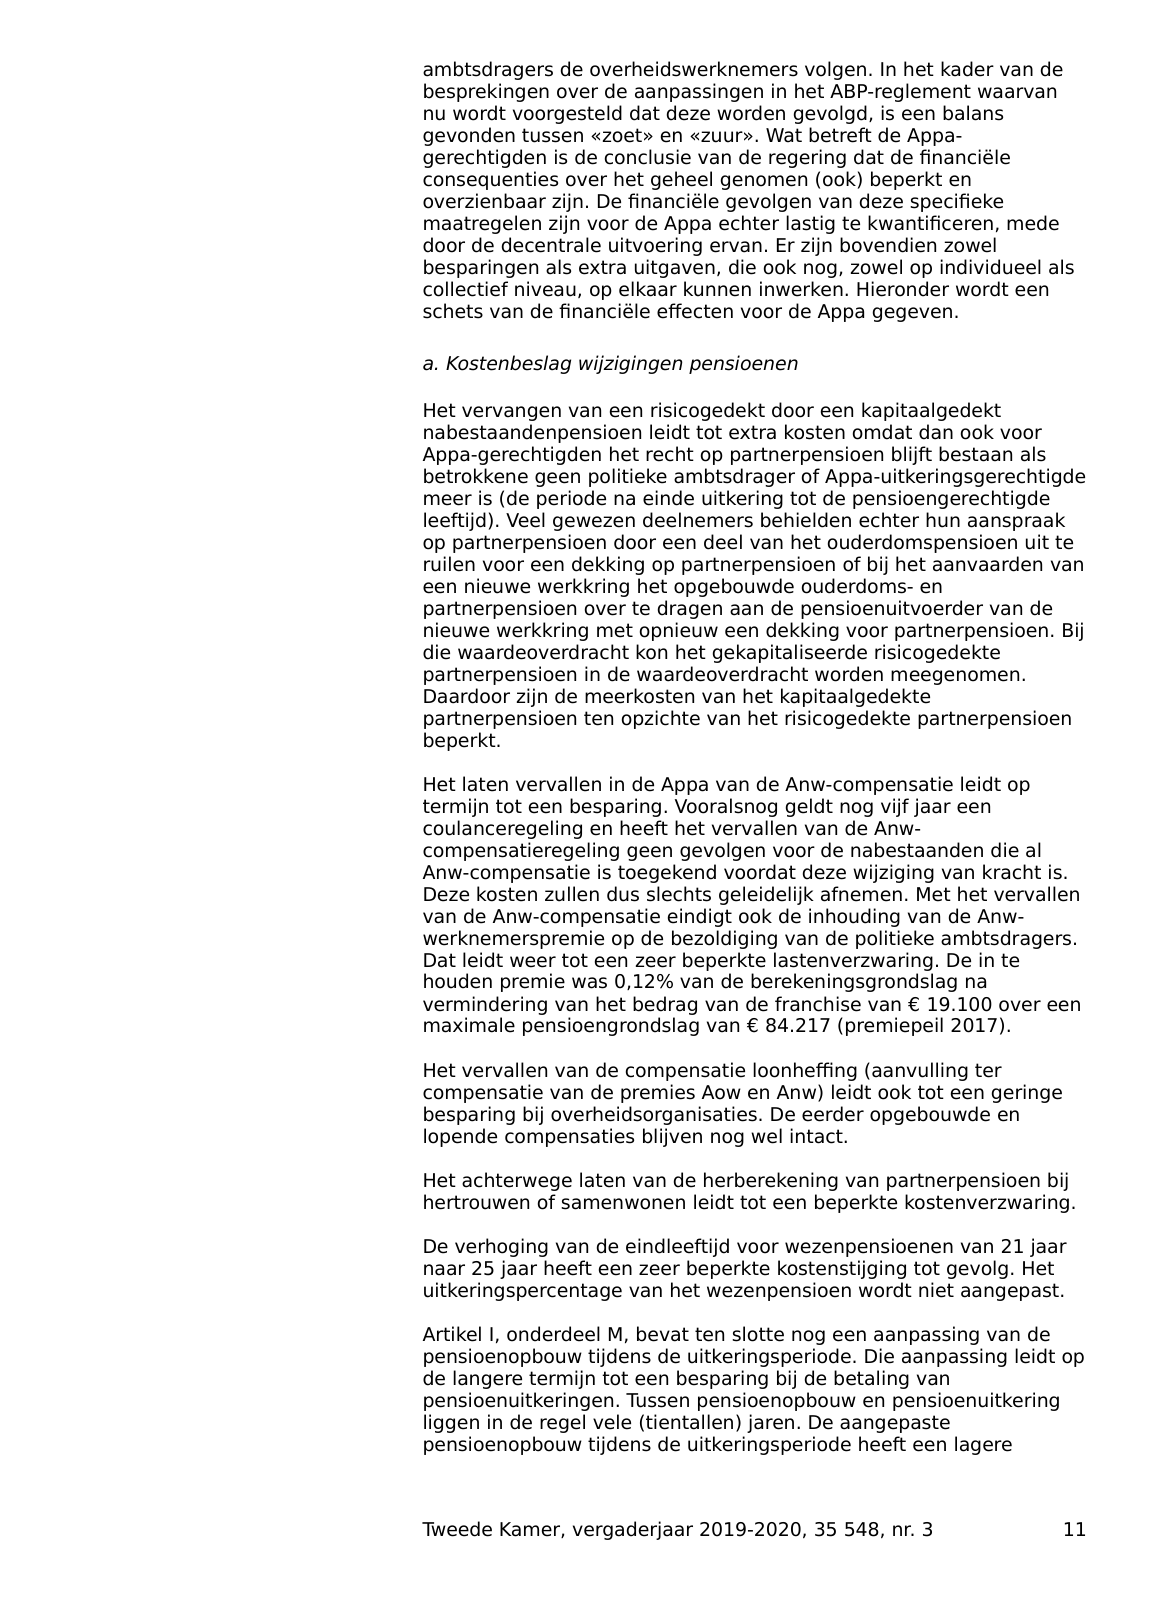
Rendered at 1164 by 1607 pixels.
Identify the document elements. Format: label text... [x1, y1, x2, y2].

text Artikel I, onderdeel M, bevat ten slotte nog een aanpassing van de pensioenopbouw tijdens de uitkeringsperiode. Die aanpassing leidt op de langere termijn tot een besparing bij de betaling van pensioenuitkeringen. Tussen pensioenopbouw en pensioenuitkering liggen in de regel vele (tientallen) jaren. De aangepaste pensioenopbouw tijdens de uitkeringsperiode heeft een lagere [422, 1324, 1087, 1456]
text Het achterwege laten van de herberekening van partnerpensioen bij hertrouwen of samenwonen leidt tot een beperkte kostenverzwaring. [422, 1170, 1087, 1214]
text De verhoging van de eindleeftijd voor wezenpensioenen van 21 jaar naar 25 jaar heeft een zeer beperkte kostenstijging tot gevolg. Het uitkeringspercentage van het wezenpensioen wordt niet aangepast. [422, 1236, 1087, 1302]
text Het vervangen van een risicogedekt door een kapitaalgedekt nabestaandenpensioen leidt tot extra kosten omdat dan ook voor Appa-gerechtigden het recht op partnerpensioen blijft bestaan als betrokkene geen politieke ambtsdrager of Appa-uitkeringsgerechtigde meer is (de periode na einde uitkering tot de pensioengerechtigde leeftijd). Veel gewezen deelnemers behielden echter hun aanspraak op partnerpensioen door een deel van het ouderdomspensioen uit te ruilen voor een dekking op partnerpensioen of bij het aanvaarden van een nieuwe werkkring het opgebouwde ouderdoms- en partnerpensioen over te dragen aan de pensioenuitvoerder van de nieuwe werkkring met opnieuw een dekking voor partnerpensioen. Bij die waardeoverdracht kon het gekapitaliseerde risicogedekte partnerpensioen in de waardeoverdracht worden meegenomen. Daardoor zijn de meerkosten van het kapitaalgedekte partnerpensioen ten opzichte van het risicogedekte partnerpensioen beperkt. [422, 400, 1087, 751]
text Het vervallen van de compensatie loonheffing (aanvulling ter compensatie van de premies Aow en Anw) leidt ook tot een geringe besparing bij overheidsorganisaties. De eerder opgebouwde en lopende compensaties blijven nog wel intact. [422, 1059, 1087, 1147]
text Het laten vervallen in de Appa van de Anw-compensatie leidt op termijn tot een besparing. Vooralsnog geldt nog vijf jaar een coulanceregeling en heeft het vervallen van de Anw-compensatieregeling geen gevolgen voor de nabestaanden die al Anw-compensatie is toegekend voordat deze wijziging van kracht is. Deze kosten zullen dus slechts geleidelijk afnemen. Met het vervallen van de Anw-compensatie eindigt ook de inhouding van de Anw-werknemerspremie op de bezoldiging van de politieke ambtsdragers. Dat leidt weer tot een zeer beperkte lastenverzwaring. De in te houden premie was 0,12% van de berekeningsgrondslag na vermindering van het bedrag van de franchise van € 19.100 over een maximale pensioengrondslag van € 84.217 (premiepeil 2017). [422, 774, 1087, 1037]
subtitle a. Kostenbeslag wijzigingen pensioenen [422, 353, 1087, 375]
text ambtsdragers de overheidswerknemers volgen. In het kader van de besprekingen over de aanpassingen in het ABP-reglement waarvan nu wordt voorgesteld dat deze worden gevolgd, is een balans gevonden tussen «zoet» en «zuur». Wat betreft de Appa-gerechtigden is de conclusie van de regering dat de financiële consequenties over het geheel genomen (ook) beperkt en overzienbaar zijn. De financiële gevolgen van deze specifieke maatregelen zijn voor de Appa echter lastig te kwantificeren, mede door de decentrale uitvoering ervan. Er zijn bovendien zowel besparingen als extra uitgaven, die ook nog, zowel op individueel als collectief niveau, op elkaar kunnen inwerken. Hieronder wordt een schets van de financiële effecten voor de Appa gegeven. [422, 59, 1087, 323]
